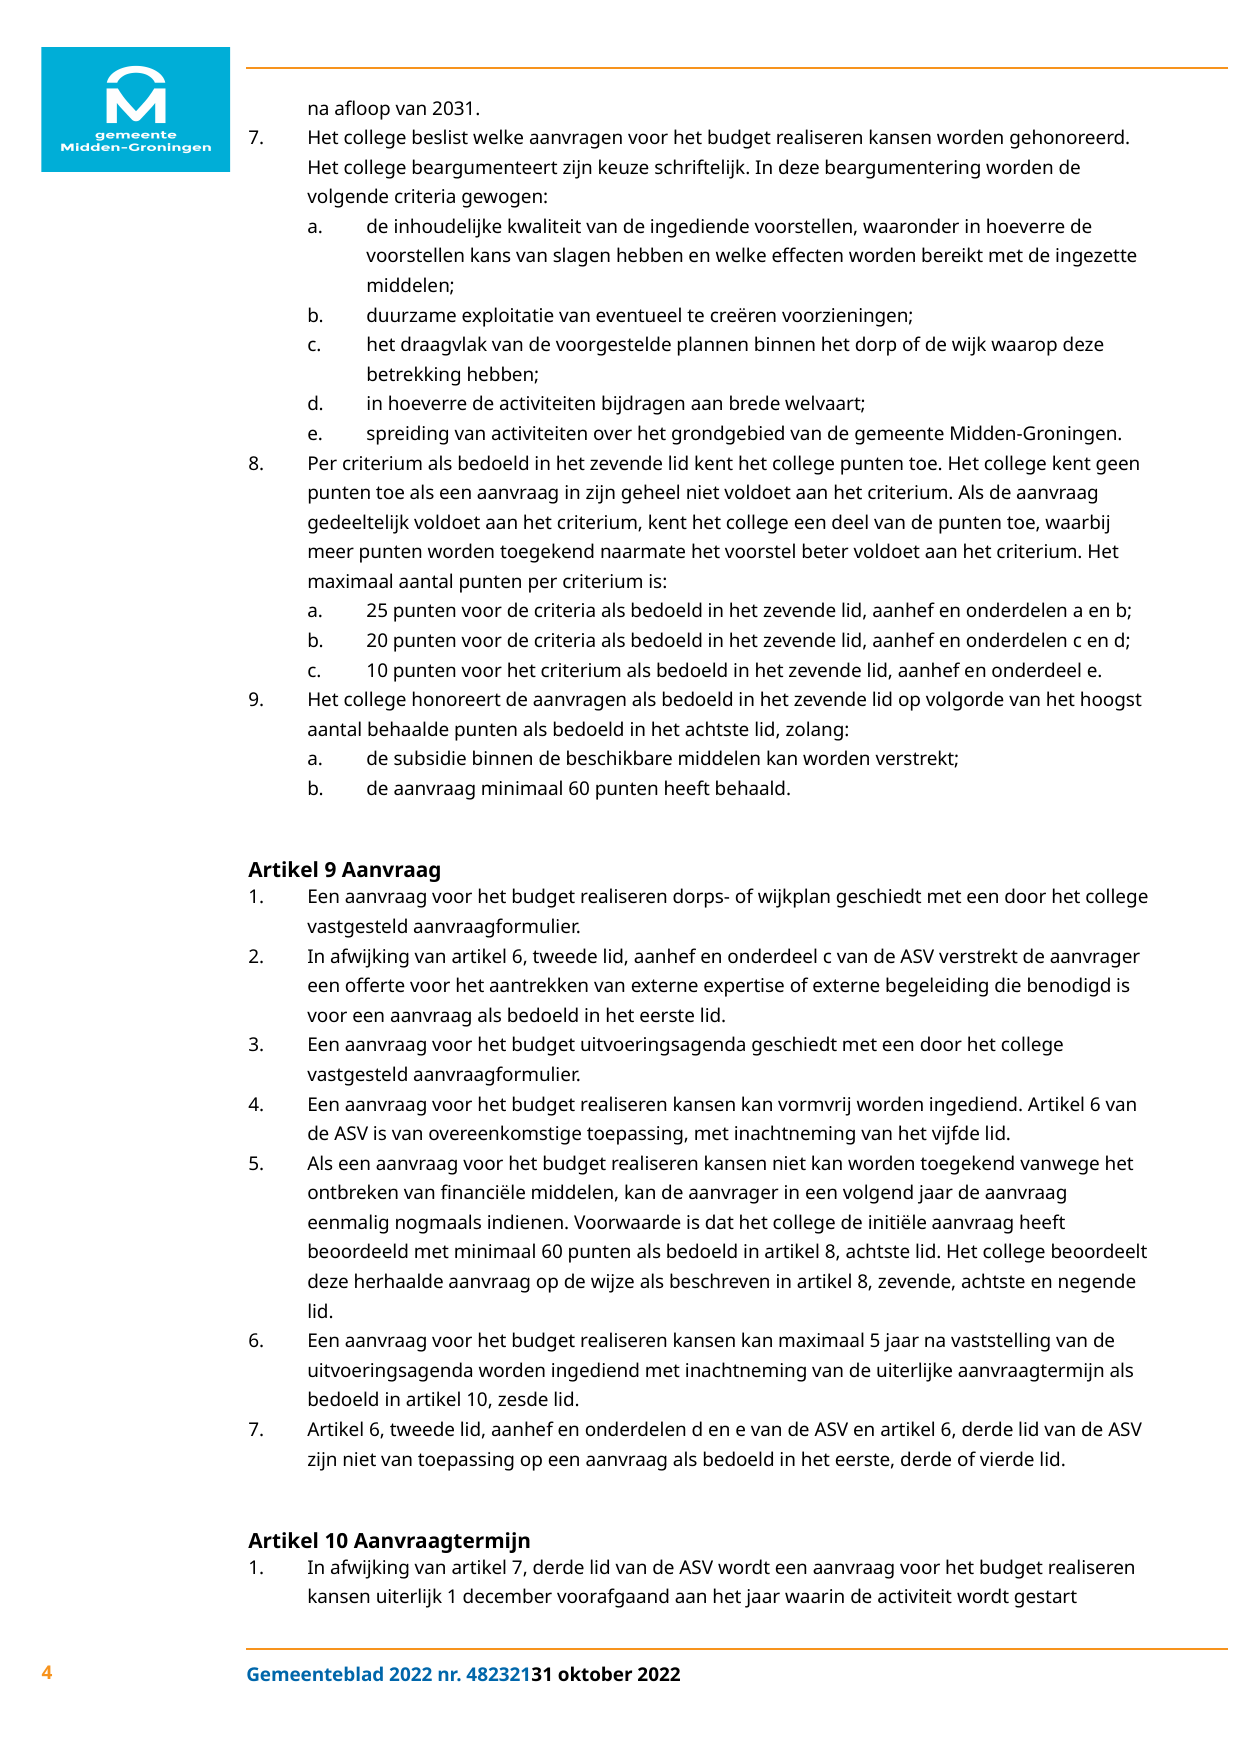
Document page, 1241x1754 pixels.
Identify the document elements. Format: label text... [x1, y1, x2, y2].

list In afwijking van artikel 7, derde lid van de ASV wordt een aanvraag voor het budget realiseren kansen uiterlijk 1 december voorafgaand aan het jaar waarin de activiteit wordt gestart [248, 1554, 1152, 1609]
list de inhoudelijke kwaliteit van de ingediende voorstellen, waaronder in hoeverre de voorstellen kans van slagen hebben en welke effecten worden bereikt met de ingezette middelen; [307, 213, 1152, 298]
picture [107, 89, 165, 122]
picture [184, 146, 190, 153]
list de aanvraag minimaal 60 punten heeft behaald. [307, 775, 1152, 801]
list Het college beslist welke aanvragen voor het budget realiseren kansen worden gehonoreerd. Het college beargumenteert zijn keuze schriftelijk. In deze beargumentering worden de volgende criteria gewogen: [248, 124, 1152, 209]
list 20 punten voor de criteria als bedoeld in het zevende lid, aanhef en onderdelen c en d; [307, 627, 1152, 653]
list in hoeverre de activiteiten bijdragen aan brede welvaart; [307, 391, 1152, 416]
list Een aanvraag voor het budget realiseren kansen kan vormvrij worden ingediend. Artikel 6 van de ASV is van overeenkomstige toepassing, met inachtneming van het vijfde lid. [248, 1091, 1152, 1146]
list Een aanvraag voor het budget realiseren kansen kan maximaal 5 jaar na vaststelling van de uitvoeringsagenda worden ingediend met inachtneming van de uiterlijke aanvraagtermijn als bedoeld in artikel 10, zesde lid. [248, 1327, 1152, 1412]
picture [108, 66, 164, 82]
list Het college honoreert de aanvragen als bedoeld in het zevende lid op volgorde van het hoogst aantal behaalde punten als bedoeld in het achtste lid, zolang: [248, 686, 1152, 742]
list Een aanvraag voor het budget uitvoeringsagenda geschiedt met een door het college vastgesteld aanvraagformulier. [248, 1032, 1152, 1087]
list 25 punten voor de criteria als bedoeld in het zevende lid, aanhef en onderdelen a en b; [307, 598, 1152, 623]
list spreiding van activiteiten over het grondgebied van de gemeente Midden-Groningen. [307, 420, 1152, 446]
list Per criterium als bedoeld in het zevende lid kent het college punten toe. Het college kent geen punten toe als een aanvraag in zijn geheel niet voldoet aan het criterium. Als de aanvraag gedeeltelijk voldoet aan het criterium, kent het college een deel van de punten toe, waarbij meer punten worden toegekend naarmate het voorstel beter voldoet aan het criterium. Het maximaal aantal punten per criterium is: [248, 450, 1152, 594]
list na afloop van 2031. [248, 95, 1152, 121]
list de subsidie binnen de beschikbare middelen kan worden verstrekt; [307, 746, 1152, 771]
list het draagvlak van de voorgestelde plannen binnen het dorp of de wijk waarop deze betrekking hebben; [307, 331, 1152, 387]
list duurzame exploitatie van eventueel te creëren voorzieningen; [307, 302, 1152, 328]
list Artikel 6, tweede lid, aanhef en onderdelen d en e van de ASV en artikel 6, derde lid van de ASV zijn niet van toepassing op een aanvraag als bedoeld in het eerste, derde of vierde lid. [248, 1416, 1152, 1471]
text Artikel 9 Aanvraag [248, 855, 1152, 884]
list Een aanvraag voor het budget realiseren dorps- of wijkplan geschiedt met een door het college vastgesteld aanvraagformulier. [248, 884, 1152, 939]
text Artikel 10 Aanvraagtermijn [248, 1526, 1152, 1554]
list In afwijking van artikel 6, tweede lid, aanhef en onderdeel c van de ASV verstrekt de aanvrager een offerte voor het aantrekken van externe expertise of externe begeleiding die benodigd is voor een aanvraag als bedoeld in het eerste lid. [248, 943, 1152, 1028]
list Als een aanvraag voor het budget realiseren kansen niet kan worden toegekend vanwege het ontbreken van financiële middelen, kan de aanvrager in een volgend jaar de aanvraag eenmalig nogmaals indienen. Voorwaarde is dat het college de initiële aanvraag heeft beoordeeld met minimaal 60 punten als bedoeld in artikel 8, achtste lid. Het college beoordeelt deze herhaalde aanvraag op de wijze als beschreven in artikel 8, zevende, achtste en negende lid. [248, 1150, 1152, 1323]
list 10 punten voor het criterium als bedoeld in het zevende lid, aanhef en onderdeel e. [307, 657, 1152, 683]
